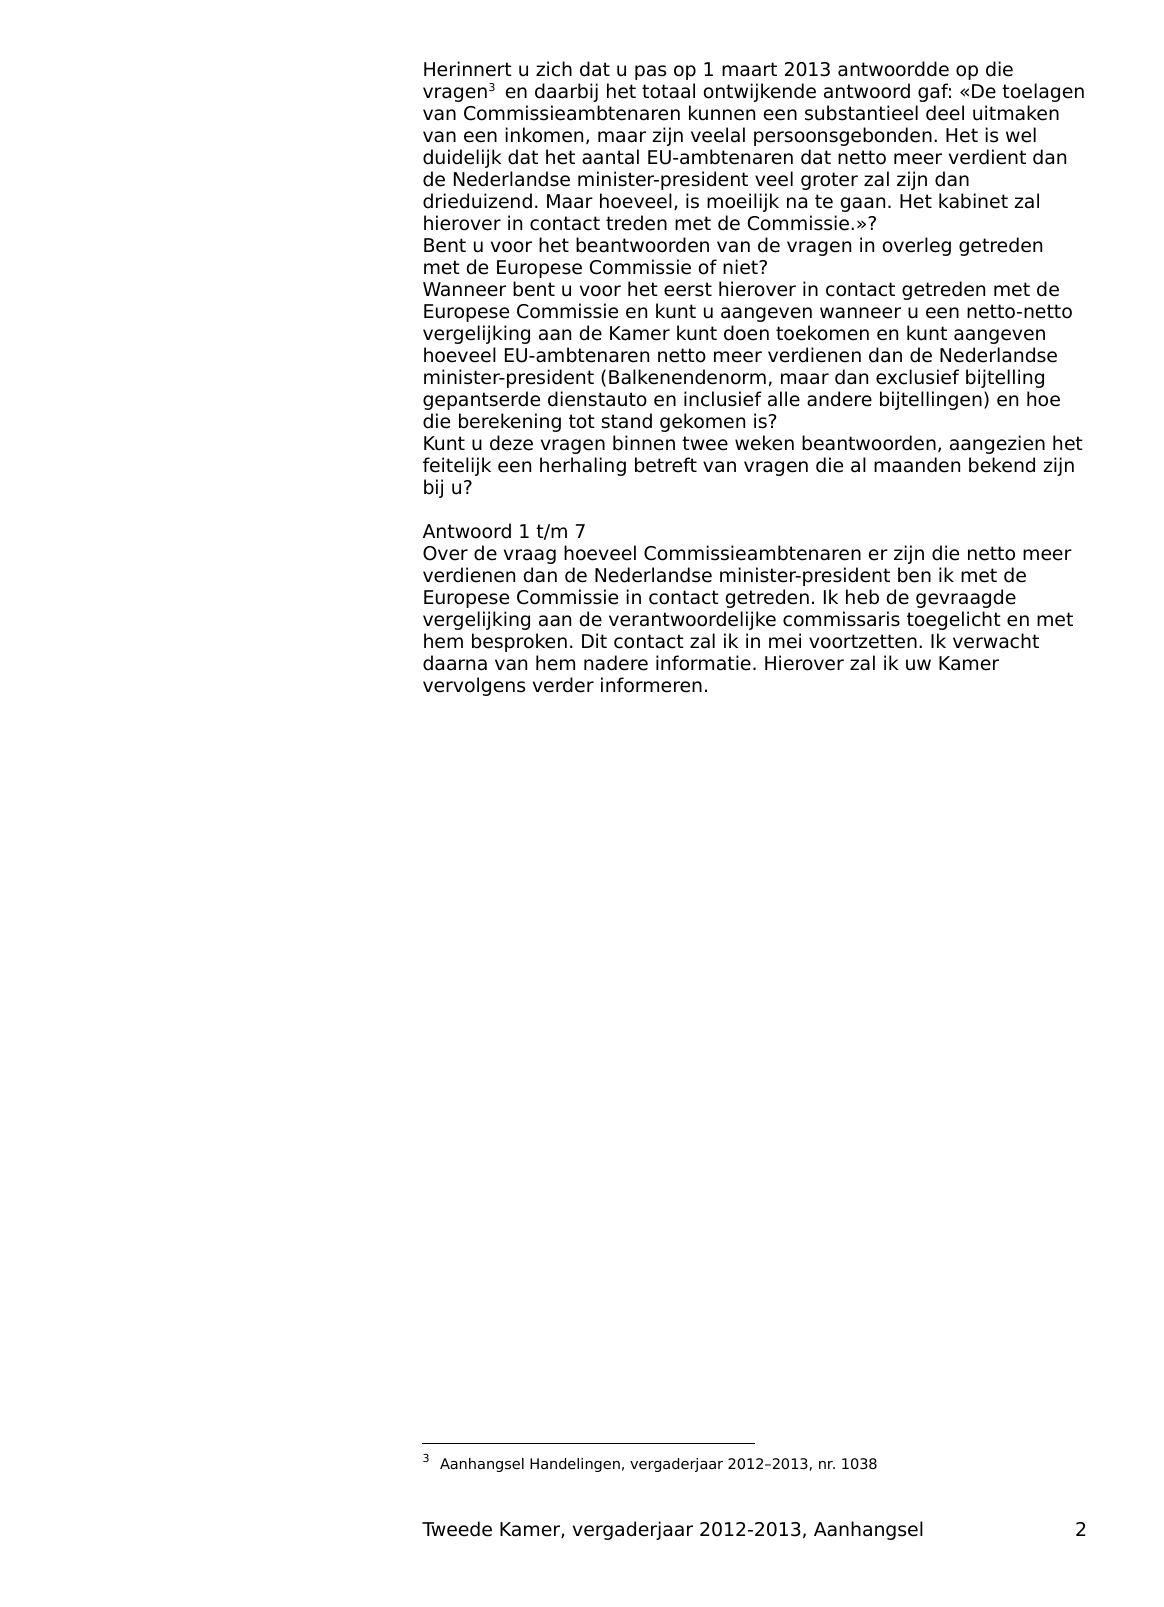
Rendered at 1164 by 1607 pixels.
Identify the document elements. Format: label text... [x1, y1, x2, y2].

text Wanneer bent u voor het eerst hierover in contact getreden met de Europese Commissie en kunt u aangeven wanneer u een netto-netto vergelijking aan de Kamer kunt doen toekomen en kunt aangeven hoeveel EU-ambtenaren netto meer verdienen dan de Nederlandse minister-president (Balkenendenorm, maar dan exclusief bijtelling gepantserde dienstauto en inclusief alle andere bijtellingen) en hoe die berekening tot stand gekomen is? [422, 279, 1087, 433]
text Aanhangsel Handelingen, vergaderjaar 2012–2013, nr. 1038 [422, 1452, 1087, 1474]
text Herinnert u zich dat u pas op 1 maart 2013 antwoordde op die vragen en daarbij het totaal ontwijkende antwoord gaf: «De toelagen van Commissieambtenaren kunnen een substantieel deel uitmaken van een inkomen, maar zijn veelal persoonsgebonden. Het is wel duidelijk dat het aantal EU-ambtenaren dat netto meer verdient dan de Nederlandse minister-president veel groter zal zijn dan drieduizend. Maar hoeveel, is moeilijk na te gaan. Het kabinet zal hierover in contact treden met de Commissie.»? [422, 59, 1087, 235]
text Antwoord 1 t/m 7 [422, 521, 1087, 543]
text Kunt u deze vragen binnen twee weken beantwoorden, aangezien het feitelijk een herhaling betreft van vragen die al maanden bekend zijn bij u? [422, 433, 1087, 499]
text Bent u voor het beantwoorden van de vragen in overleg getreden met de Europese Commissie of niet? [422, 235, 1087, 279]
text Over de vraag hoeveel Commissieambtenaren er zijn die netto meer verdienen dan de Nederlandse minister-president ben ik met de Europese Commissie in contact getreden. Ik heb de gevraagde vergelijking aan de verantwoordelijke commissaris toegelicht en met hem besproken. Dit contact zal ik in mei voortzetten. Ik verwacht daarna van hem nadere informatie. Hierover zal ik uw Kamer vervolgens verder informeren. [422, 543, 1087, 697]
